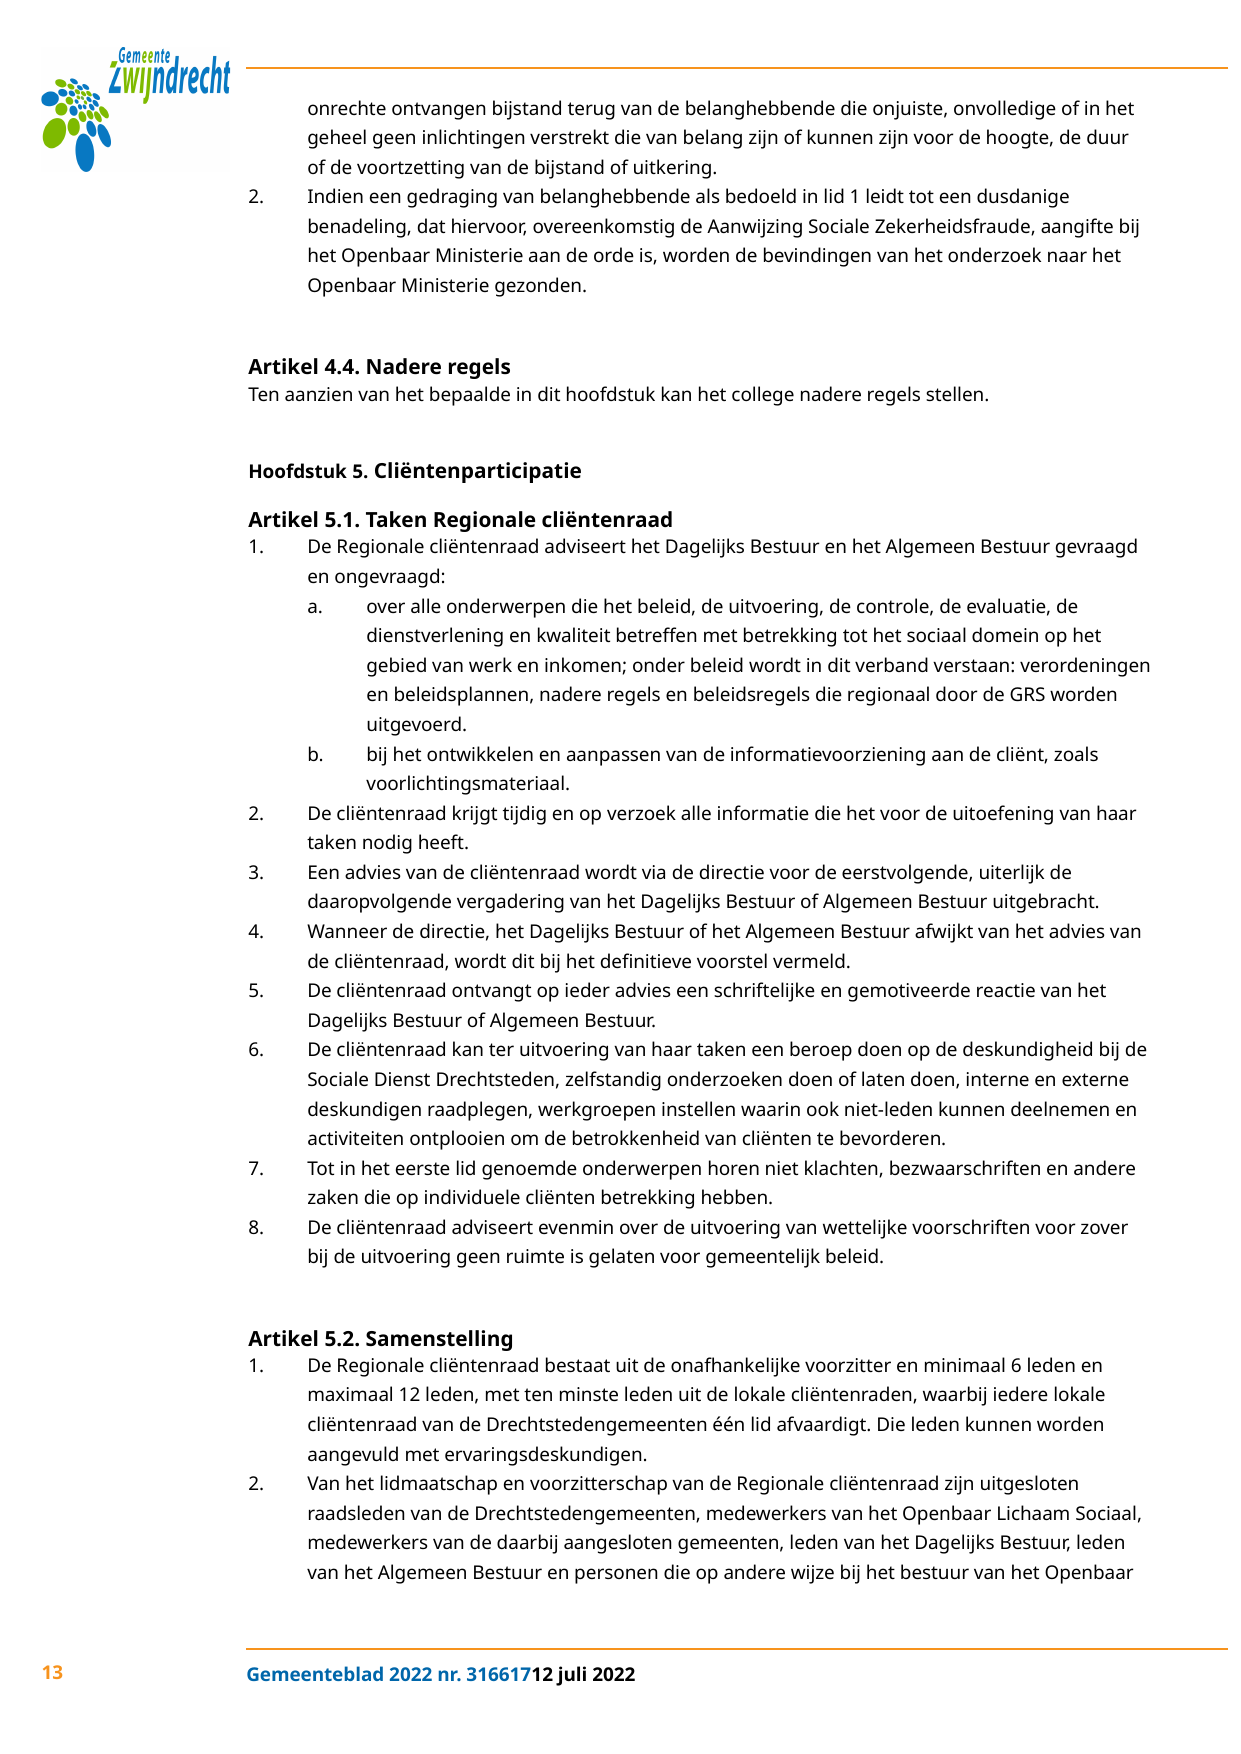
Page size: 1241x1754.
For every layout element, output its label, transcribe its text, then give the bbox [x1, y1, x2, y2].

list over alle onderwerpen die het beleid, de uitvoering, de controle, de evaluatie, de dienstverlening en kwaliteit betreffen met betrekking tot het sociaal domein op het gebied van werk en inkomen; onder beleid wordt in dit verband verstaan: verordeningen en beleidsplannen, nadere regels en beleidsregels die regionaal door de GRS worden uitgevoerd. [307, 593, 1152, 737]
text Artikel 5.2. Samenstelling [248, 1324, 1152, 1352]
list De cliëntenraad krijgt tijdig en op verzoek alle informatie die het voor de uitoefening van haar taken nodig heeft. [248, 800, 1152, 855]
list De Regionale cliëntenraad adviseert het Dagelijks Bestuur en het Algemeen Bestuur gevraagd en ongevraagd: [248, 534, 1152, 589]
list Tot in het eerste lid genoemde onderwerpen horen niet klachten, bezwaarschriften en andere zaken die op individuele cliënten betrekking hebben. [248, 1155, 1152, 1210]
list Van het lidmaatschap en voorzitterschap van de Regionale cliëntenraad zijn uitgesloten raadsleden van de Drechtstedengemeenten, medewerkers van het Openbaar Lichaam Sociaal, medewerkers van de daarbij aangesloten gemeenten, leden van het Dagelijks Bestuur, leden van het Algemeen Bestuur en personen die op andere wijze bij het bestuur van het Openbaar [248, 1470, 1152, 1585]
list De Regionale cliëntenraad bestaat uit de onafhankelijke voorzitter en minimaal 6 leden en maximaal 12 leden, met ten minste leden uit de lokale cliëntenraden, waarbij iedere lokale cliëntenraad van de Drechtstedengemeenten één lid afvaardigt. Die leden kunnen worden aangevuld met ervaringsdeskundigen. [248, 1352, 1152, 1467]
list De cliëntenraad ontvangt op ieder advies een schriftelijke en gemotiveerde reactie van het Dagelijks Bestuur of Algemeen Bestuur. [248, 977, 1152, 1033]
list onrechte ontvangen bijstand terug van de belanghebbende die onjuiste, onvolledige of in het geheel geen inlichtingen verstrekt die van belang zijn of kunnen zijn voor de hoogte, de duur of de voortzetting van de bijstand of uitkering. [248, 95, 1152, 180]
list De cliëntenraad kan ter uitvoering van haar taken een beroep doen op de deskundigheid bij de Sociale Dienst Drechtsteden, zelfstandig onderzoeken doen of laten doen, interne en externe deskundigen raadplegen, werkgroepen instellen waarin ook niet-leden kunnen deelnemen en activiteiten ontplooien om de betrokkenheid van cliënten te bevorderen. [248, 1037, 1152, 1151]
text Hoofdstuk 5. Cliëntenparticipatie [248, 456, 1152, 484]
text Ten aanzien van het bepaalde in dit hoofdstuk kan het college nadere regels stellen. [248, 381, 1152, 406]
picture [41, 47, 231, 172]
list Indien een gedraging van belanghebbende als bedoeld in lid 1 leidt tot een dusdanige benadeling, dat hiervoor, overeenkomstig de Aanwijzing Sociale Zekerheidsfraude, aangifte bij het Openbaar Ministerie aan de orde is, worden de bevindingen van het onderzoek naar het Openbaar Ministerie gezonden. [248, 183, 1152, 298]
list Een advies van de cliëntenraad wordt via de directie voor de eerstvolgende, uiterlijk de daaropvolgende vergadering van het Dagelijks Bestuur of Algemeen Bestuur uitgebracht. [248, 859, 1152, 914]
text Artikel 4.4. Nadere regels [248, 352, 1152, 381]
list bij het ontwikkelen en aanpassen van de informatievoorziening aan de cliënt, zoals voorlichtingsmateriaal. [307, 741, 1152, 796]
list De cliëntenraad adviseert evenmin over de uitvoering van wettelijke voorschriften voor zover bij de uitvoering geen ruimte is gelaten voor gemeentelijk beleid. [248, 1214, 1152, 1269]
text Artikel 5.1. Taken Regionale cliëntenraad [248, 505, 1152, 534]
list Wanneer de directie, het Dagelijks Bestuur of het Algemeen Bestuur afwijkt van het advies van de cliëntenraad, wordt dit bij het definitieve voorstel vermeld. [248, 918, 1152, 973]
